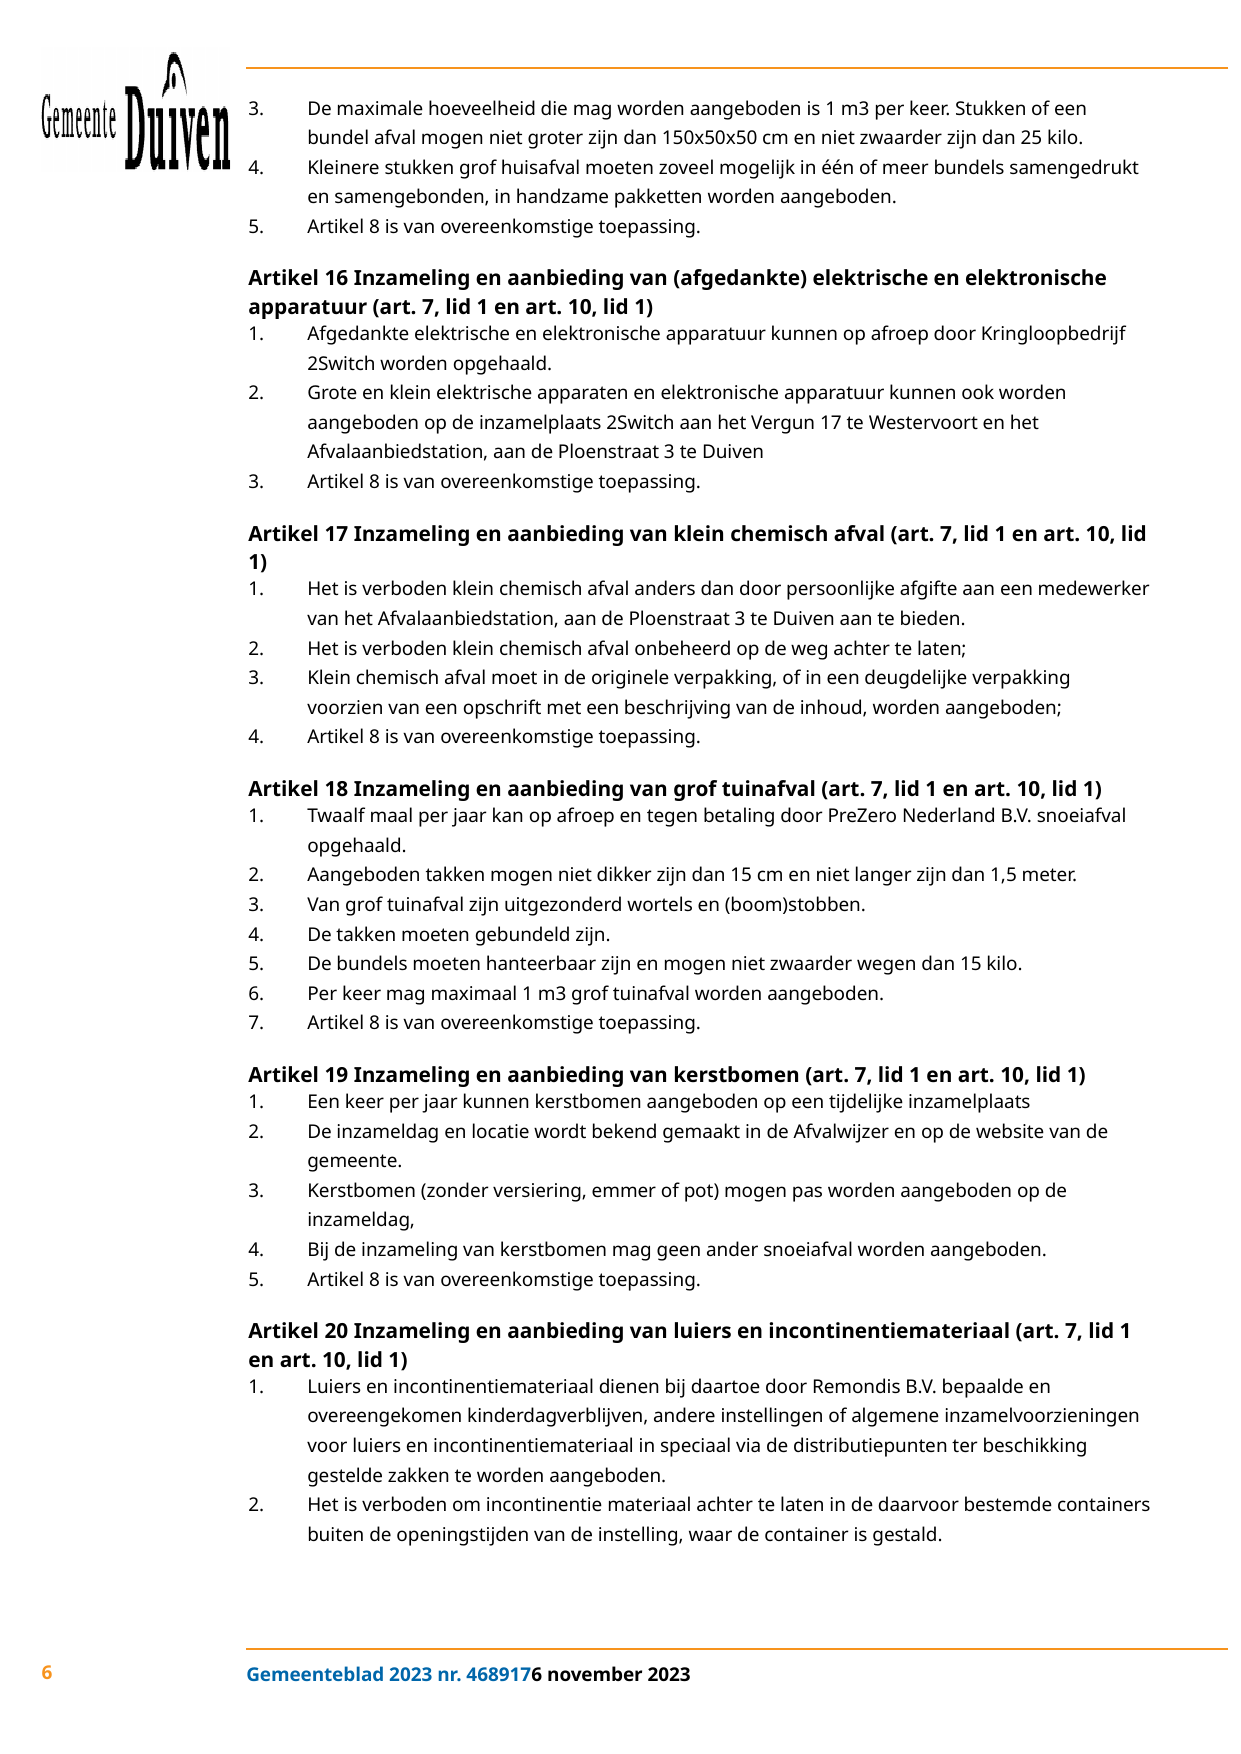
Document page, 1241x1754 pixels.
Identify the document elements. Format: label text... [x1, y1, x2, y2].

text Artikel 17 Inzameling en aanbieding van klein chemisch afval (art. 7, lid 1 en art. 10, lid 1) [248, 519, 1152, 576]
list Het is verboden klein chemisch afval anders dan door persoonlijke afgifte aan een medewerker van het Afvalaanbiedstation, aan de Ploenstraat 3 te Duiven aan te bieden. [248, 576, 1152, 631]
list De inzameldag en locatie wordt bekend gemaakt in de Afvalwijzer en op de website van de gemeente. [248, 1118, 1152, 1173]
list Artikel 8 is van overeenkomstige toepassing. [248, 1009, 1152, 1035]
list Van grof tuinafval zijn uitgezonderd wortels en (boom)stobben. [248, 891, 1152, 917]
list Aangeboden takken mogen niet dikker zijn dan 15 cm en niet langer zijn dan 1,5 meter. [248, 862, 1152, 887]
list Grote en klein elektrische apparaten en elektronische apparatuur kunnen ook worden aangeboden op de inzamelplaats 2Switch aan het Vergun 17 te Westervoort en het Afvalaanbiedstation, aan de Ploenstraat 3 te Duiven [248, 379, 1152, 464]
list Bij de inzameling van kerstbomen mag geen ander snoeiafval worden aangeboden. [248, 1236, 1152, 1262]
list De takken moeten gebundeld zijn. [248, 921, 1152, 946]
list Klein chemisch afval moet in de originele verpakking, of in een deugdelijke verpakking voorzien van een opschrift met een beschrijving van de inhoud, worden aangeboden; [248, 664, 1152, 720]
list Een keer per jaar kunnen kerstbomen aangeboden op een tijdelijke inzamelplaats [248, 1088, 1152, 1114]
list Kleinere stukken grof huisafval moeten zoveel mogelijk in één of meer bundels samengedrukt en samengebonden, in handzame pakketten worden aangeboden. [248, 154, 1152, 209]
list Afgedankte elektrische en elektronische apparatuur kunnen op afroep door Kringloopbedrijf 2Switch worden opgehaald. [248, 320, 1152, 376]
list De bundels moeten hanteerbaar zijn en mogen niet zwaarder wegen dan 15 kilo. [248, 950, 1152, 976]
list Artikel 8 is van overeenkomstige toepassing. [248, 468, 1152, 494]
list Artikel 8 is van overeenkomstige toepassing. [248, 723, 1152, 749]
text Artikel 19 Inzameling en aanbieding van kerstbomen (art. 7, lid 1 en art. 10, lid 1) [248, 1060, 1152, 1088]
picture [41, 47, 231, 172]
list Kerstbomen (zonder versiering, emmer of pot) mogen pas worden aangeboden op de inzameldag, [248, 1177, 1152, 1232]
list Luiers en incontinentiemateriaal dienen bij daartoe door Remondis B.V. bepaalde en overeengekomen kinderdagverblijven, andere instellingen of algemene inzamelvoorzieningen voor luiers en incontinentiemateriaal in speciaal via de distributiepunten ter beschikking gestelde zakken te worden aangeboden. [248, 1373, 1152, 1488]
list Artikel 8 is van overeenkomstige toepassing. [248, 213, 1152, 239]
list Het is verboden klein chemisch afval onbeheerd op de weg achter te laten; [248, 635, 1152, 661]
list De maximale hoeveelheid die mag worden aangeboden is 1 m3 per keer. Stukken of een bundel afval mogen niet groter zijn dan 150x50x50 cm en niet zwaarder zijn dan 25 kilo. [248, 95, 1152, 150]
list Twaalf maal per jaar kan op afroep en tegen betaling door PreZero Nederland B.V. snoeiafval opgehaald. [248, 802, 1152, 858]
list Artikel 8 is van overeenkomstige toepassing. [248, 1266, 1152, 1292]
text Artikel 20 Inzameling en aanbieding van luiers en incontinentiemateriaal (art. 7, lid 1 en art. 10, lid 1) [248, 1316, 1152, 1373]
text Artikel 16 Inzameling en aanbieding van (afgedankte) elektrische en elektronische apparatuur (art. 7, lid 1 en art. 10, lid 1) [248, 263, 1152, 320]
text Artikel 18 Inzameling en aanbieding van grof tuinafval (art. 7, lid 1 en art. 10, lid 1) [248, 774, 1152, 802]
list Het is verboden om incontinentie materiaal achter te laten in de daarvoor bestemde containers buiten de openingstijden van de instelling, waar de container is gestald. [248, 1491, 1152, 1547]
list Per keer mag maximaal 1 m3 grof tuinafval worden aangeboden. [248, 980, 1152, 1006]
